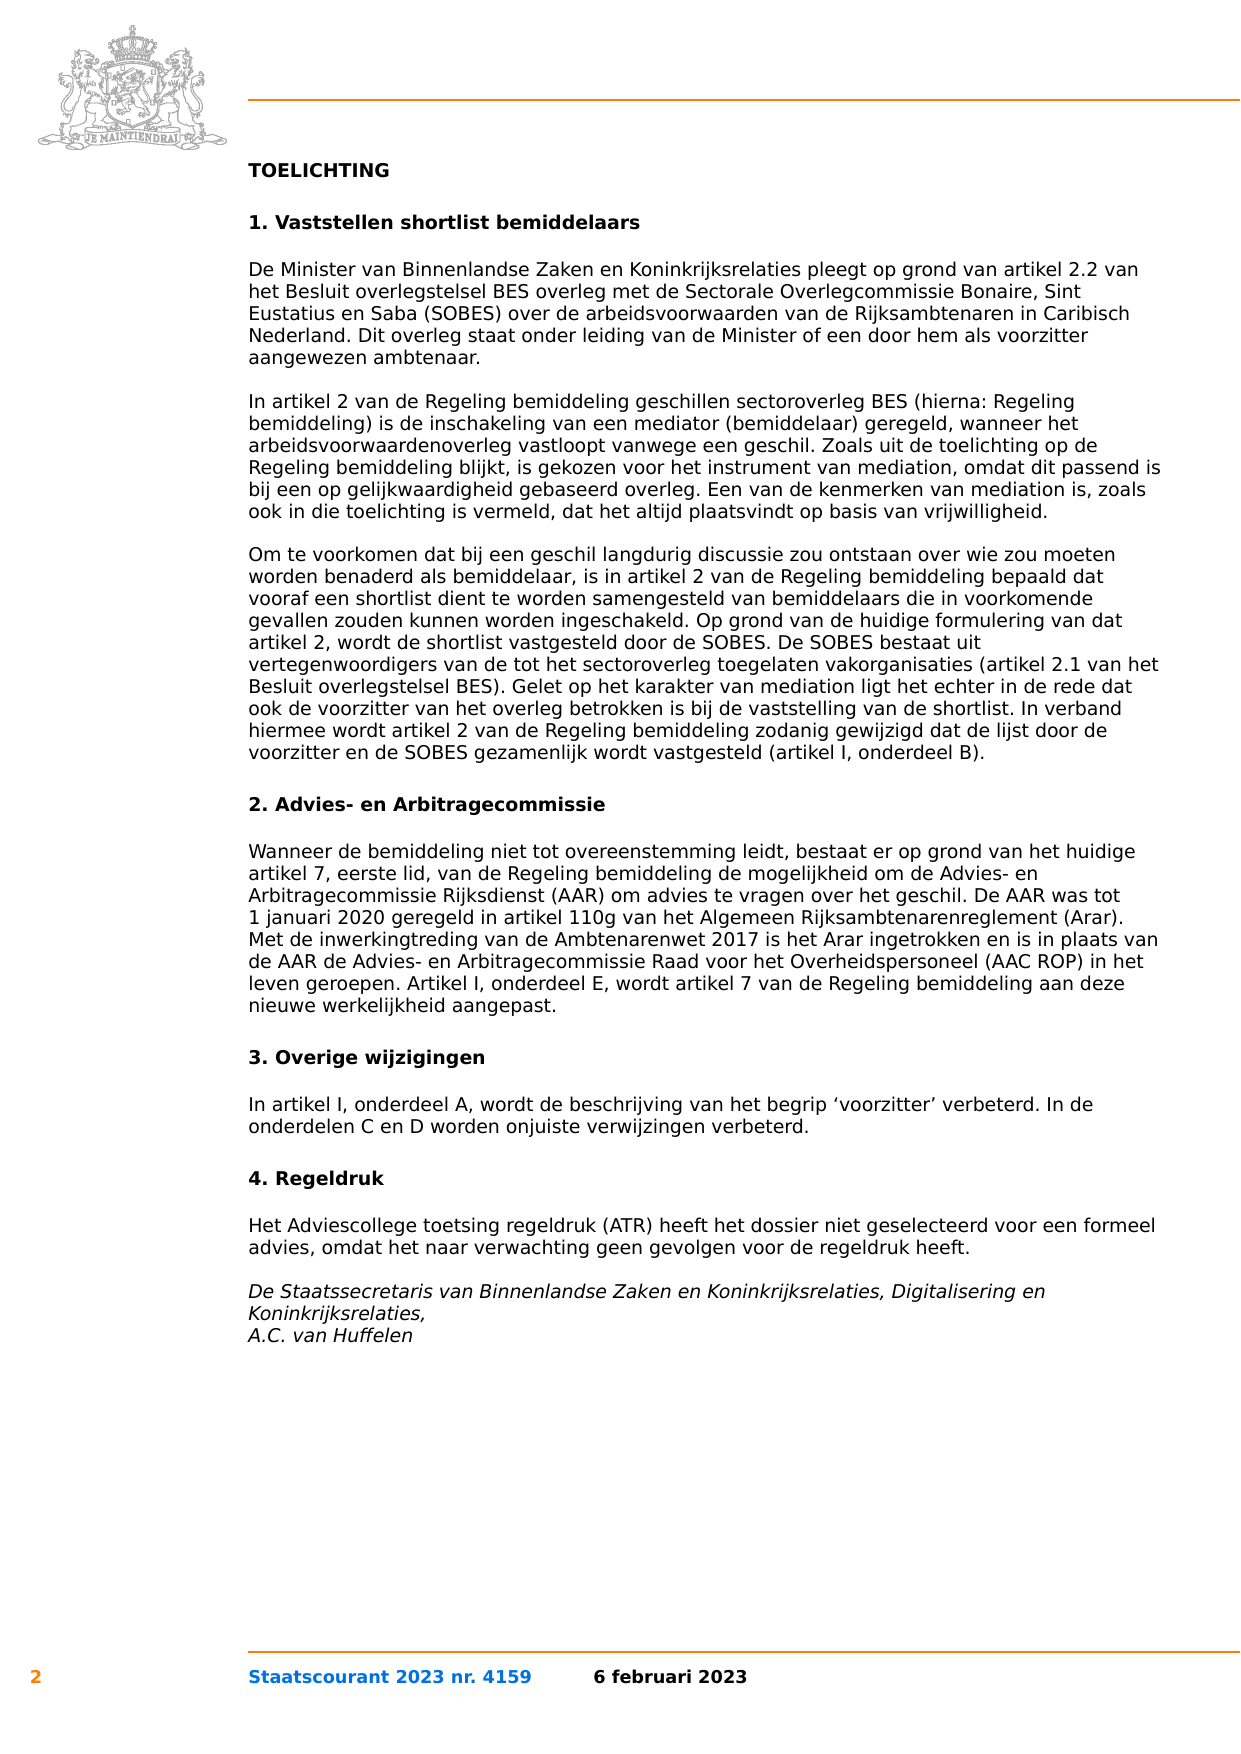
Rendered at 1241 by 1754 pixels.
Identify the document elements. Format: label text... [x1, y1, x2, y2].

subtitle 1. Vaststellen shortlist bemiddelaars [248, 212, 1163, 234]
text In artikel I, onderdeel A, wordt de beschrijving van het begrip ‘voorzitter’ verbeterd. In de onderdelen C en D worden onjuiste verwijzingen verbeterd. [248, 1094, 1163, 1138]
subtitle 2. Advies- en Arbitragecommissie [248, 794, 1163, 816]
text In artikel 2 van de Regeling bemiddeling geschillen sectoroverleg BES (hierna: Regeling bemiddeling) is de inschakeling van een mediator (bemiddelaar) geregeld, wanneer het arbeidsvoorwaardenoverleg vastloopt vanwege een geschil. Zoals uit de toelichting op de Regeling bemiddeling blijkt, is gekozen voor het instrument van mediation, omdat dit passend is bij een op gelijkwaardigheid gebaseerd overleg. Een van de kenmerken van mediation is, zoals ook in die toelichting is vermeld, dat het altijd plaatsvindt op basis van vrijwilligheid. [248, 391, 1163, 522]
text De Minister van Binnenlandse Zaken en Koninkrijksrelaties pleegt op grond van artikel 2.2 van het Besluit overlegstelsel BES overleg met de Sectorale Overlegcommissie Bonaire, Sint Eustatius en Saba (SOBES) over de arbeidsvoorwaarden van de Rijksambtenaren in Caribisch Nederland. Dit overleg staat onder leiding van de Minister of een door hem als voorzitter aangewezen ambtenaar. [248, 259, 1163, 369]
picture [38, 25, 227, 150]
subtitle TOELICHTING [248, 160, 1163, 182]
text De Staatssecretaris van Binnenlandse Zaken en Koninkrijksrelaties, Digitalisering en Koninkrijksrelaties, A.C. van Huffelen [248, 1281, 1163, 1347]
text Het Adviescollege toetsing regeldruk (ATR) heeft het dossier niet geselecteerd voor een formeel advies, omdat het naar verwachting geen gevolgen voor de regeldruk heeft. [248, 1215, 1163, 1259]
subtitle 4. Regeldruk [248, 1168, 1163, 1190]
text Wanneer de bemiddeling niet tot overeenstemming leidt, bestaat er op grond van het huidige artikel 7, eerste lid, van de Regeling bemiddeling de mogelijkheid om de Advies- en Arbitragecommissie Rijksdienst (AAR) om advies te vragen over het geschil. De AAR was tot 1 januari 2020 geregeld in artikel 110g van het Algemeen Rijksambtenarenreglement (Arar). Met de inwerkingtreding van de Ambtenarenwet 2017 is het Arar ingetrokken en is in plaats van de AAR de Advies- en Arbitragecommissie Raad voor het Overheidspersoneel (AAC ROP) in het leven geroepen. Artikel I, onderdeel E, wordt artikel 7 van de Regeling bemiddeling aan deze nieuwe werkelijkheid aangepast. [248, 841, 1163, 1017]
text Om te voorkomen dat bij een geschil langdurig discussie zou ontstaan over wie zou moeten worden benaderd als bemiddelaar, is in artikel 2 van de Regeling bemiddeling bepaald dat vooraf een shortlist dient te worden samengesteld van bemiddelaars die in voorkomende gevallen zouden kunnen worden ingeschakeld. Op grond van de huidige formulering van dat artikel 2, wordt de shortlist vastgesteld door de SOBES. De SOBES bestaat uit vertegenwoordigers van de tot het sectoroverleg toegelaten vakorganisaties (artikel 2.1 van het Besluit overlegstelsel BES). Gelet op het karakter van mediation ligt het echter in de rede dat ook de voorzitter van het overleg betrokken is bij de vaststelling van de shortlist. In verband hiermee wordt artikel 2 van de Regeling bemiddeling zodanig gewijzigd dat de lijst door de voorzitter en de SOBES gezamenlijk wordt vastgesteld (artikel I, onderdeel B). [248, 544, 1163, 764]
subtitle 3. Overige wijzigingen [248, 1047, 1163, 1069]
